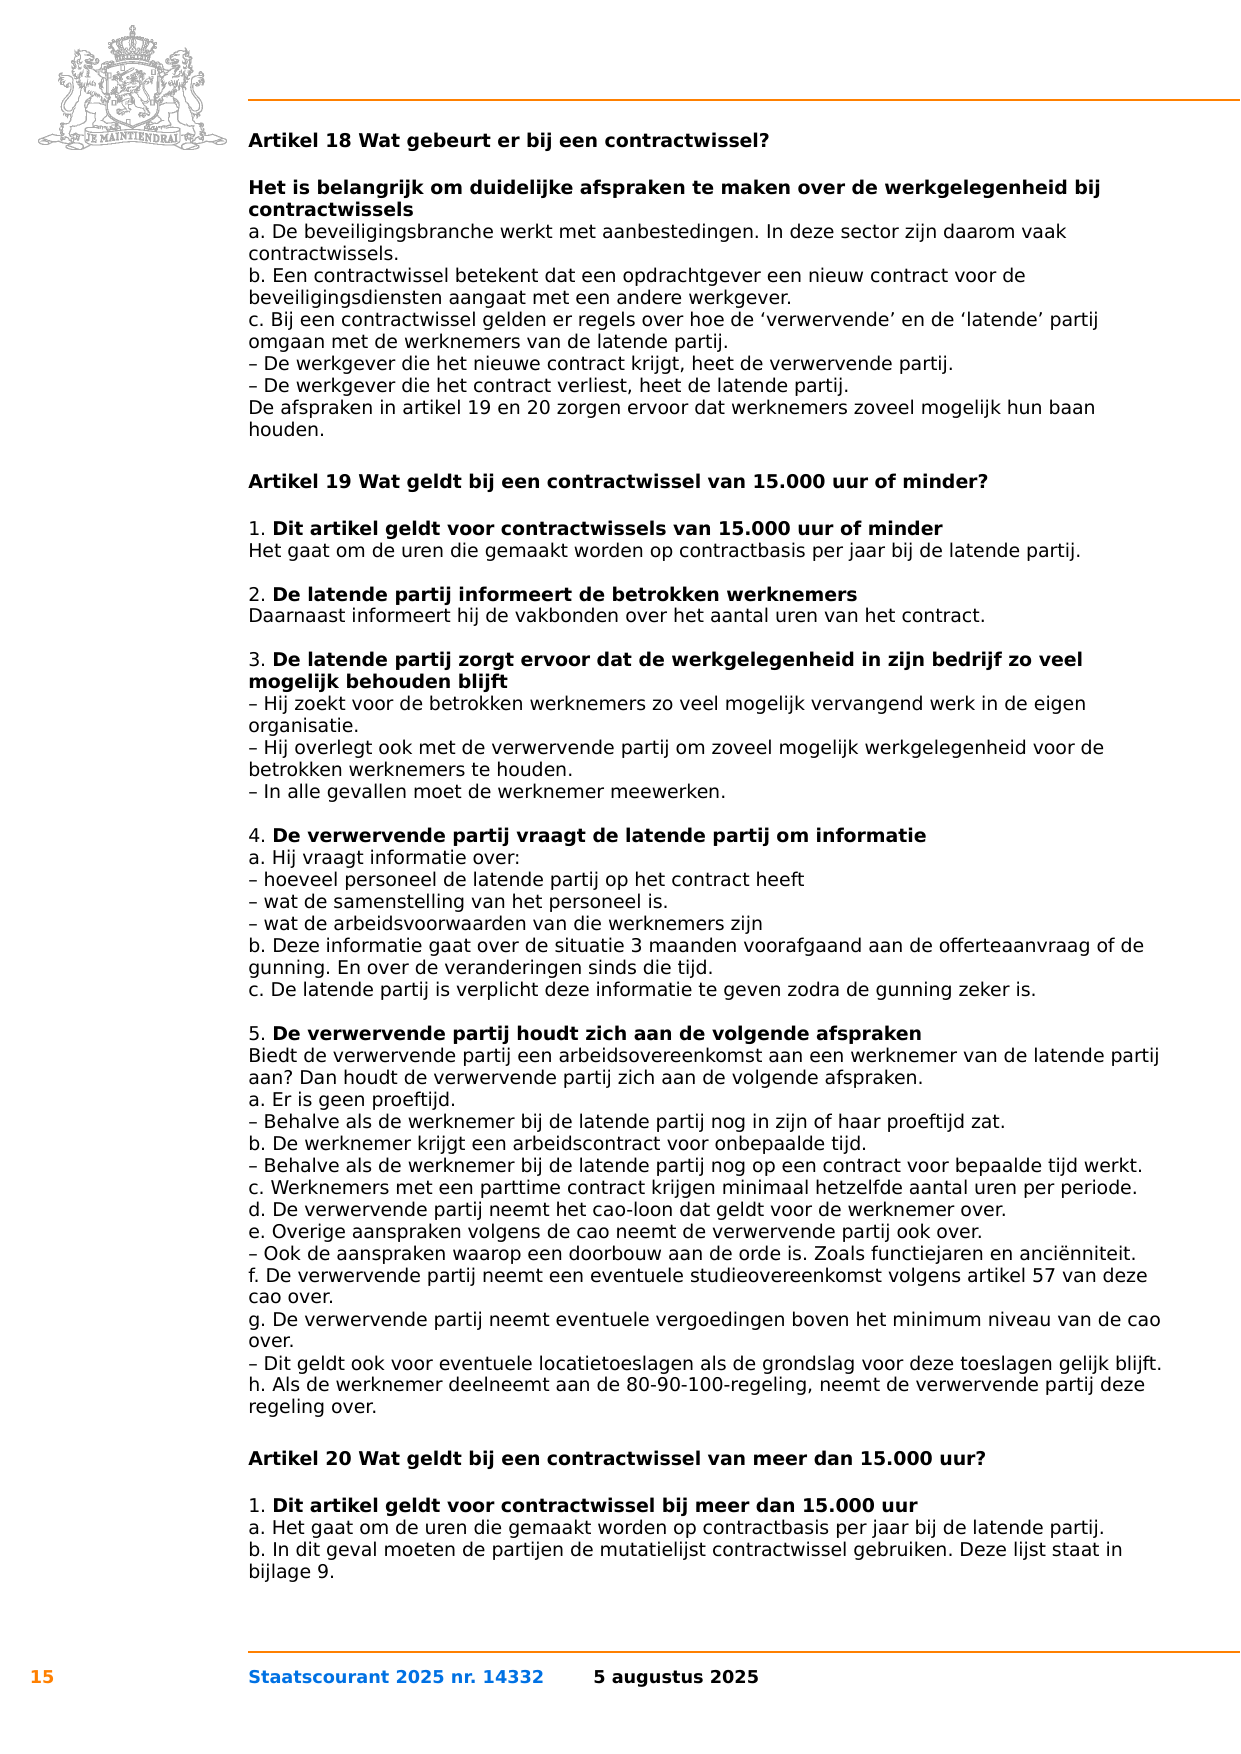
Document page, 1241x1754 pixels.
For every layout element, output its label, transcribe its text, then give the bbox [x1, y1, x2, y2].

text Het is belangrijk om duidelijke afspraken te maken over de werkgelegenheid bij contractwissels [248, 177, 1163, 221]
text – hoeveel personeel de latende partij op het contract heeft [248, 869, 1163, 891]
text – wat de arbeidsvoorwaarden van die werknemers zijn [248, 913, 1163, 935]
text b. De werknemer krijgt een arbeidscontract voor onbepaalde tijd. [248, 1133, 1163, 1154]
subtitle Artikel 19 Wat geldt bij een contractwissel van 15.000 uur of minder? [248, 471, 1163, 493]
text b. Een contractwissel betekent dat een opdrachtgever een nieuw contract voor de beveiligingsdiensten aangaat met een andere werkgever. [248, 265, 1163, 309]
text Het gaat om de uren die gemaakt worden op contractbasis per jaar bij de latende partij. [248, 539, 1163, 562]
text 1. Dit artikel geldt voor contractwissels van 15.000 uur of minder [248, 518, 1163, 539]
text 4. De verwervende partij vraagt de latende partij om informatie [248, 825, 1163, 847]
text – Behalve als de werknemer bij de latende partij nog in zijn of haar proeftijd zat. [248, 1111, 1163, 1133]
text 3. De latende partij zorgt ervoor dat de werkgelegenheid in zijn bedrijf zo veel mogelijk behouden blijft [248, 649, 1163, 693]
text a. Het gaat om de uren die gemaakt worden op contractbasis per jaar bij de latende partij. [248, 1517, 1163, 1539]
text – In alle gevallen moet de werknemer meewerken. [248, 781, 1163, 803]
text – Hij overlegt ook met de verwervende partij om zoveel mogelijk werkgelegenheid voor de betrokken werknemers te houden. [248, 737, 1163, 781]
text a. De beveiligingsbranche werkt met aanbestedingen. In deze sector zijn daarom vaak contractwissels. [248, 221, 1163, 265]
text – De werkgever die het nieuwe contract krijgt, heet de verwervende partij. [248, 353, 1163, 375]
text b. Deze informatie gaat over de situatie 3 maanden voorafgaand aan de offerteaanvraag of de gunning. En over de veranderingen sinds die tijd. [248, 935, 1163, 979]
text f. De verwervende partij neemt een eventuele studieovereenkomst volgens artikel 57 van deze cao over. [248, 1264, 1163, 1308]
subtitle Artikel 18 Wat gebeurt er bij een contractwissel? [248, 130, 1163, 152]
subtitle Artikel 20 Wat geldt bij een contractwissel van meer dan 15.000 uur? [248, 1448, 1163, 1470]
text Daarnaast informeert hij de vakbonden over het aantal uren van het contract. [248, 605, 1163, 627]
text b. In dit geval moeten de partijen de mutatielijst contractwissel gebruiken. Deze lijst staat in bijlage 9. [248, 1539, 1163, 1583]
text e. Overige aanspraken volgens de cao neemt de verwervende partij ook over. [248, 1221, 1163, 1242]
text – Ook de aanspraken waarop een doorbouw aan de orde is. Zoals functiejaren en anciënniteit. [248, 1242, 1163, 1264]
text 2. De latende partij informeert de betrokken werknemers [248, 583, 1163, 605]
picture [38, 25, 227, 150]
text – Dit geldt ook voor eventuele locatietoeslagen als de grondslag voor deze toeslagen gelijk blijft. [248, 1352, 1163, 1374]
text – Hij zoekt voor de betrokken werknemers zo veel mogelijk vervangend werk in de eigen organisatie. [248, 693, 1163, 737]
text – wat de samenstelling van het personeel is. [248, 891, 1163, 913]
text De afspraken in artikel 19 en 20 zorgen ervoor dat werknemers zoveel mogelijk hun baan houden. [248, 397, 1163, 441]
text – De werkgever die het contract verliest, heet de latende partij. [248, 375, 1163, 397]
text – Behalve als de werknemer bij de latende partij nog op een contract voor bepaalde tijd werkt. [248, 1154, 1163, 1177]
text h. Als de werknemer deelneemt aan de 80-90-100-regeling, neemt de verwervende partij deze regeling over. [248, 1374, 1163, 1418]
text c. Bij een contractwissel gelden er regels over hoe de ‘verwervende’ en de ‘latende’ partij omgaan met de werknemers van de latende partij. [248, 309, 1163, 353]
text c. De latende partij is verplicht deze informatie te geven zodra de gunning zeker is. [248, 979, 1163, 1001]
text d. De verwervende partij neemt het cao-loon dat geldt voor de werknemer over. [248, 1198, 1163, 1221]
text c. Werknemers met een parttime contract krijgen minimaal hetzelfde aantal uren per periode. [248, 1177, 1163, 1198]
text a. Hij vraagt informatie over: [248, 847, 1163, 869]
text Biedt de verwervende partij een arbeidsovereenkomst aan een werknemer van de latende partij aan? Dan houdt de verwervende partij zich aan de volgende afspraken. [248, 1045, 1163, 1089]
text g. De verwervende partij neemt eventuele vergoedingen boven het minimum niveau van de cao over. [248, 1308, 1163, 1352]
text 5. De verwervende partij houdt zich aan de volgende afspraken [248, 1023, 1163, 1045]
text a. Er is geen proeftijd. [248, 1089, 1163, 1111]
text 1. Dit artikel geldt voor contractwissel bij meer dan 15.000 uur [248, 1495, 1163, 1517]
